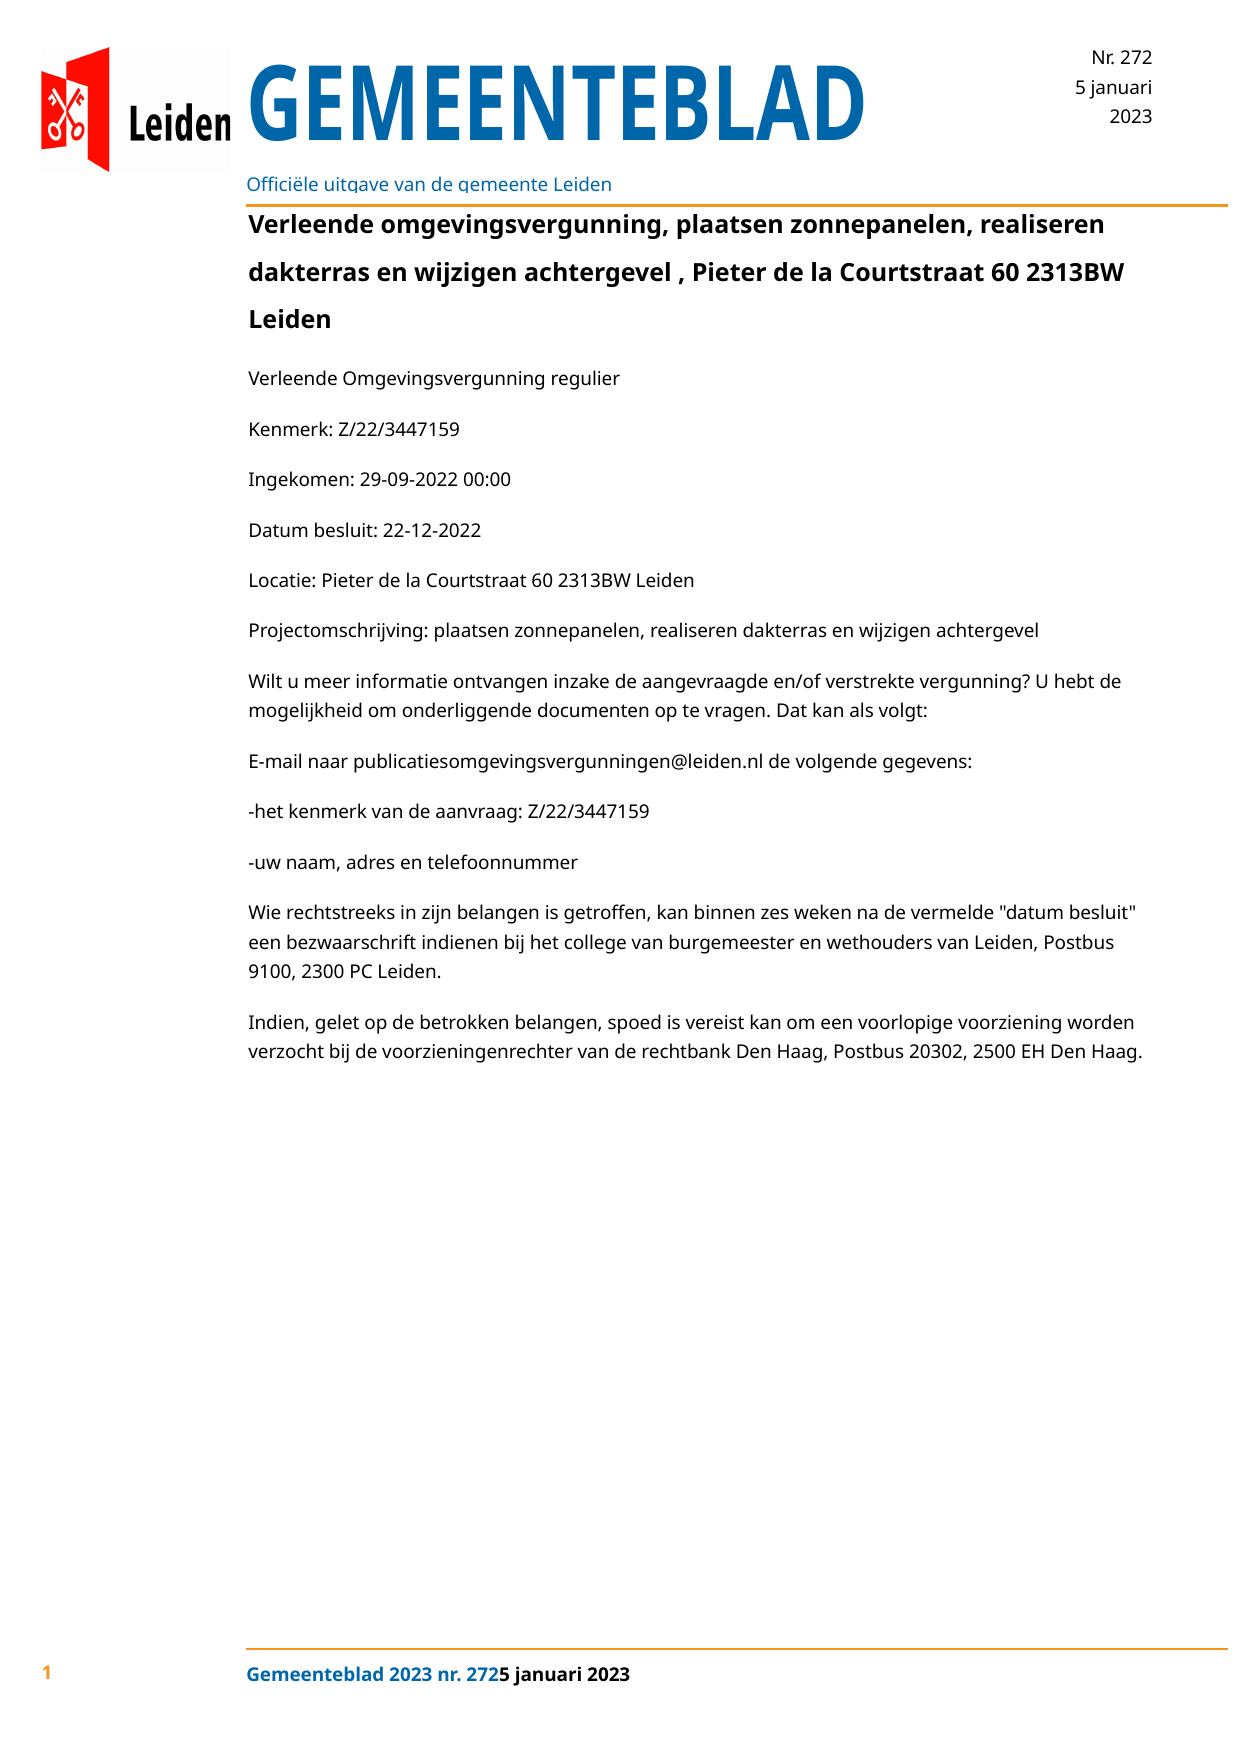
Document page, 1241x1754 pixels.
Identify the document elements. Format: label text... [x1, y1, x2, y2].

picture [41, 47, 231, 172]
text Verleende Omgevingsvergunning regulier [248, 366, 1152, 391]
text Locatie: Pieter de la Courtstraat 60 2313BW Leiden [248, 567, 1152, 593]
text -het kenmerk van de aanvraag: Z/22/3447159 [248, 798, 1152, 824]
text Kenmerk: Z/22/3447159 [248, 416, 1152, 442]
text Verleende omgevingsvergunning, plaatsen zonnepanelen, realiseren dakterras en wijzigen achtergevel , Pieter de la Courtstraat 60 2313BW Leiden [248, 207, 1152, 336]
text E-mail naar publicatiesomgevingsvergunningen@leiden.nl de volgende gegevens: [248, 748, 1152, 774]
text -uw naam, adres en telefoonnummer [248, 849, 1152, 874]
text Projectomschrijving: plaatsen zonnepanelen, realiseren dakterras en wijzigen achtergevel [248, 618, 1152, 643]
text Ingekomen: 29-09-2022 00:00 [248, 466, 1152, 492]
text Indien, gelet op de betrokken belangen, spoed is vereist kan om een voorlopige voorziening worden verzocht bij de voorzieningenrechter van de rechtbank Den Haag, Postbus 20302, 2500 EH Den Haag. [248, 1009, 1152, 1064]
text Wilt u meer informatie ontvangen inzake de aangevraagde en/of verstrekte vergunning? U hebt de mogelijkheid om onderliggende documenten op te vragen. Dat kan als volgt: [248, 668, 1152, 723]
text Datum besluit: 22-12-2022 [248, 517, 1152, 542]
text Wie rechtstreeks in zijn belangen is getroffen, kan binnen zes weken na de vermelde "datum besluit" een bezwaarschrift indienen bij het college van burgemeester en wethouders van Leiden, Postbus 9100, 2300 PC Leiden. [248, 899, 1152, 984]
